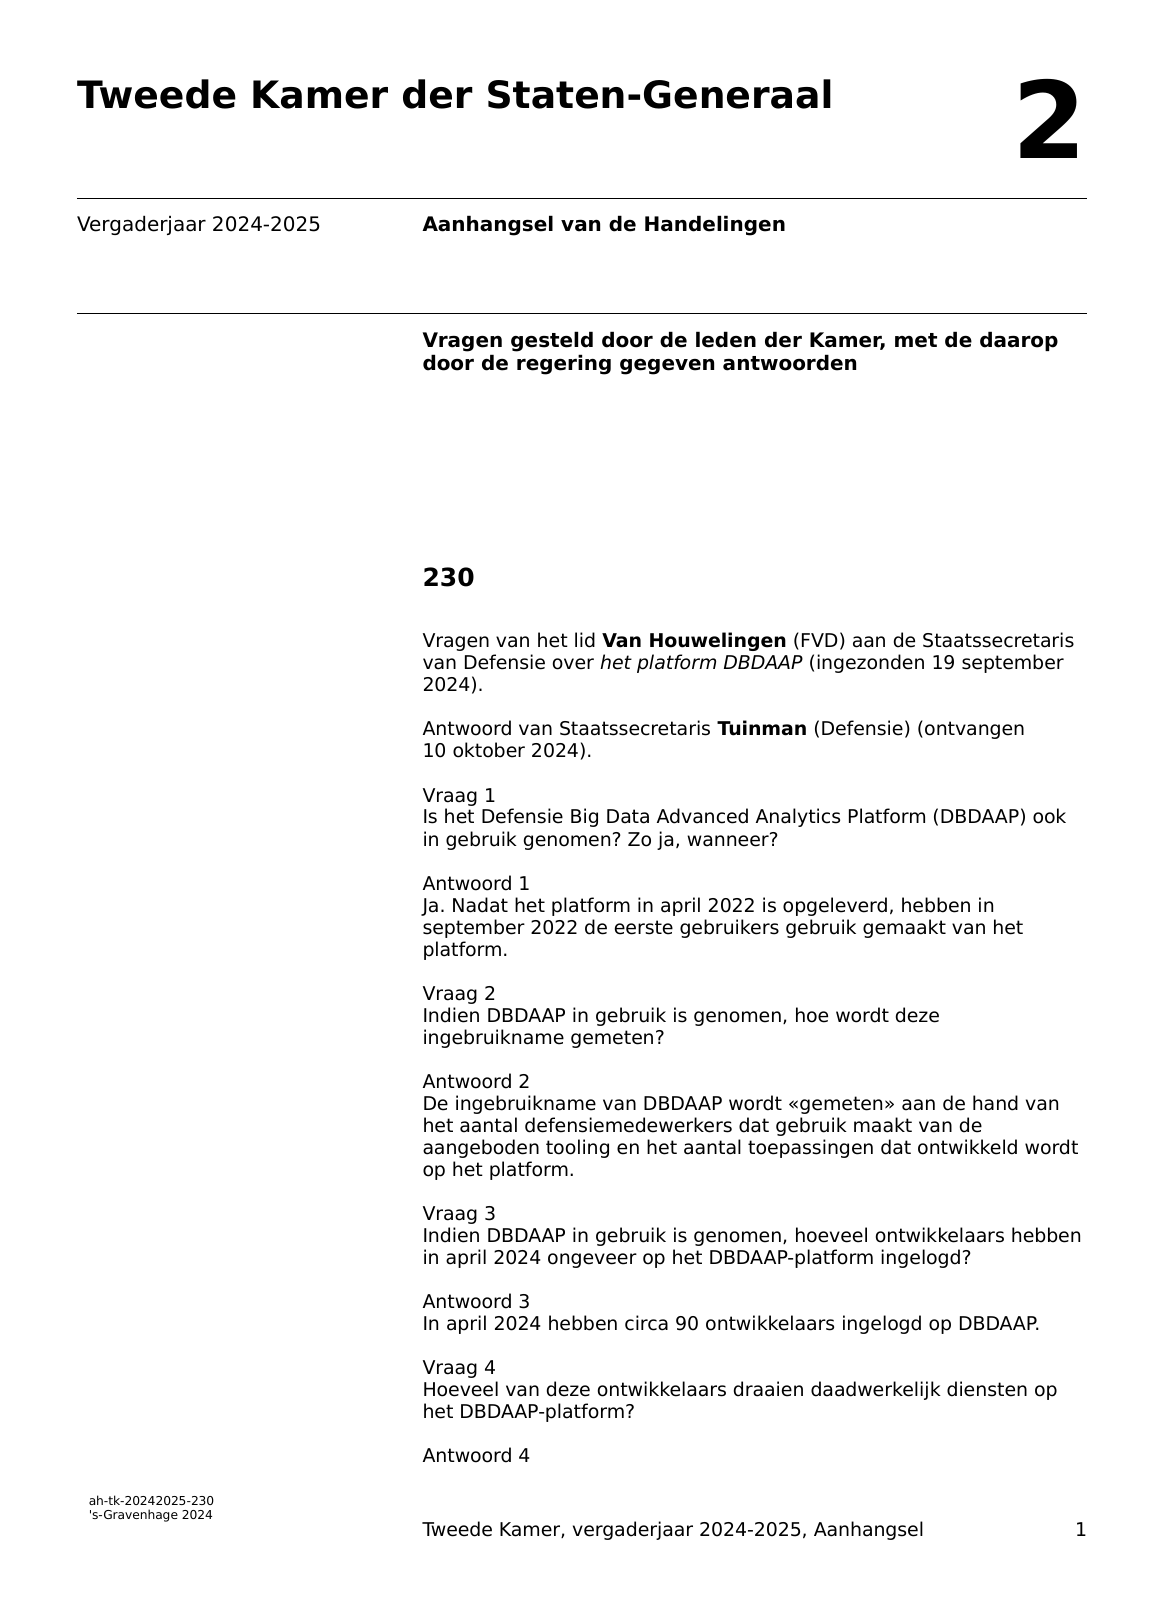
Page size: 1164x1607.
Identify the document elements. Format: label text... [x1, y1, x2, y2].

text Vraag 3 [422, 1203, 1087, 1225]
text Antwoord 4 [422, 1445, 1087, 1467]
table_header 2 [886, 59, 1087, 198]
table_cell Vragen gesteld door de leden der Kamer, met de daarop door de regering gegeven antwoorden [422, 314, 1087, 375]
text Vraag 2 [422, 983, 1087, 1005]
text Antwoord van Staatssecretaris Tuinman (Defensie) (ontvangen 10 oktober 2024). [422, 718, 1087, 762]
text De ingebruikname van DBDAAP wordt «gemeten» aan de hand van het aantal defensiemedewerkers dat gebruik maakt van de aangeboden tooling en het aantal toepassingen dat ontwikkeld wordt op het platform. [422, 1093, 1087, 1181]
text Indien DBDAAP in gebruik is genomen, hoeveel ontwikkelaars hebben in april 2024 ongeveer op het DBDAAP-platform ingelogd? [422, 1225, 1087, 1269]
text Antwoord 3 [422, 1291, 1087, 1313]
text Antwoord 1 [422, 873, 1087, 894]
text Ja. Nadat het platform in april 2022 is opgeleverd, hebben in september 2022 de eerste gebruikers gebruik gemaakt van het platform. [422, 894, 1087, 961]
text Antwoord 2 [422, 1071, 1087, 1093]
text Vragen van het lid Van Houwelingen (FVD) aan de Staatssecretaris van Defensie over het platform DBDAAP (ingezonden 19 september 2024). [422, 630, 1087, 696]
text Vraag 1 [422, 784, 1087, 806]
text ah-tk-20242025-230 [88, 1494, 323, 1508]
text 's-Gravenhage 2024 [88, 1508, 323, 1522]
table_cell [77, 314, 422, 375]
table_cell Aanhangsel van de Handelingen [422, 199, 1087, 313]
text 230 [422, 563, 1087, 592]
text Hoeveel van deze ontwikkelaars draaien daadwerkelijk diensten op het DBDAAP-platform? [422, 1379, 1087, 1423]
text Indien DBDAAP in gebruik is genomen, hoe wordt deze ingebruikname gemeten? [422, 1005, 1087, 1049]
text Is het Defensie Big Data Advanced Analytics Platform (DBDAAP) ook in gebruik genomen? Zo ja, wanneer? [422, 806, 1087, 850]
text Vraag 4 [422, 1357, 1087, 1379]
table_cell Vergaderjaar 2024-2025 [77, 199, 422, 313]
table_header Tweede Kamer der Staten-Generaal [77, 59, 886, 198]
text In april 2024 hebben circa 90 ontwikkelaars ingelogd op DBDAAP. [422, 1313, 1087, 1335]
